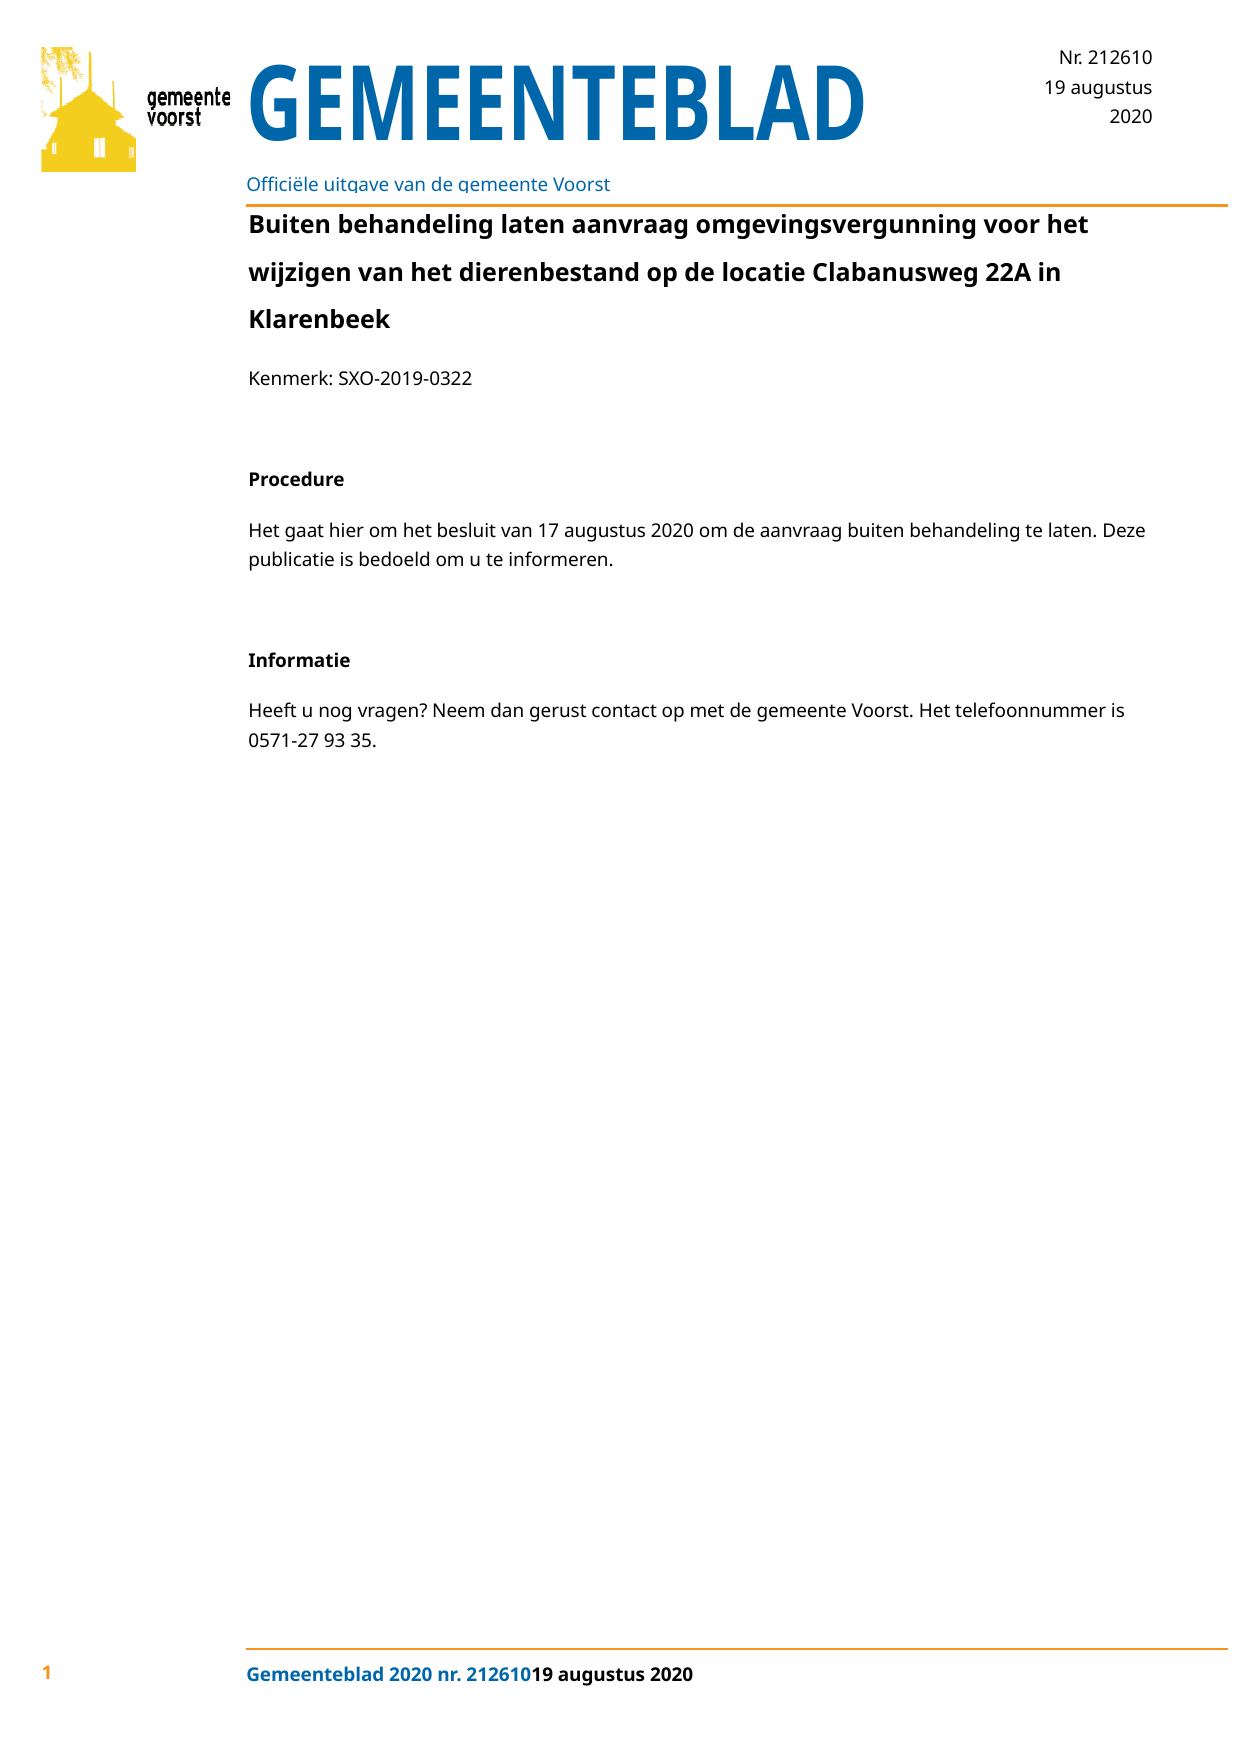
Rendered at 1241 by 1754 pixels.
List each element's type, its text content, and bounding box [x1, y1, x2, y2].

text Kenmerk: SXO-2019-0322 [248, 366, 1152, 391]
text Buiten behandeling laten aanvraag omgevingsvergunning voor het wijzigen van het dierenbestand op de locatie Clabanusweg 22A in Klarenbeek [248, 207, 1152, 336]
text Informatie [248, 647, 1152, 673]
text Het gaat hier om het besluit van 17 augustus 2020 om de aanvraag buiten behandeling te laten. Deze publicatie is bedoeld om u te informeren. [248, 517, 1152, 572]
text Heeft u nog vragen? Neem dan gerust contact op met de gemeente Voorst. Het telefoonnummer is 0571-27 93 35. [248, 698, 1152, 753]
picture [41, 47, 231, 172]
text Procedure [248, 466, 1152, 492]
